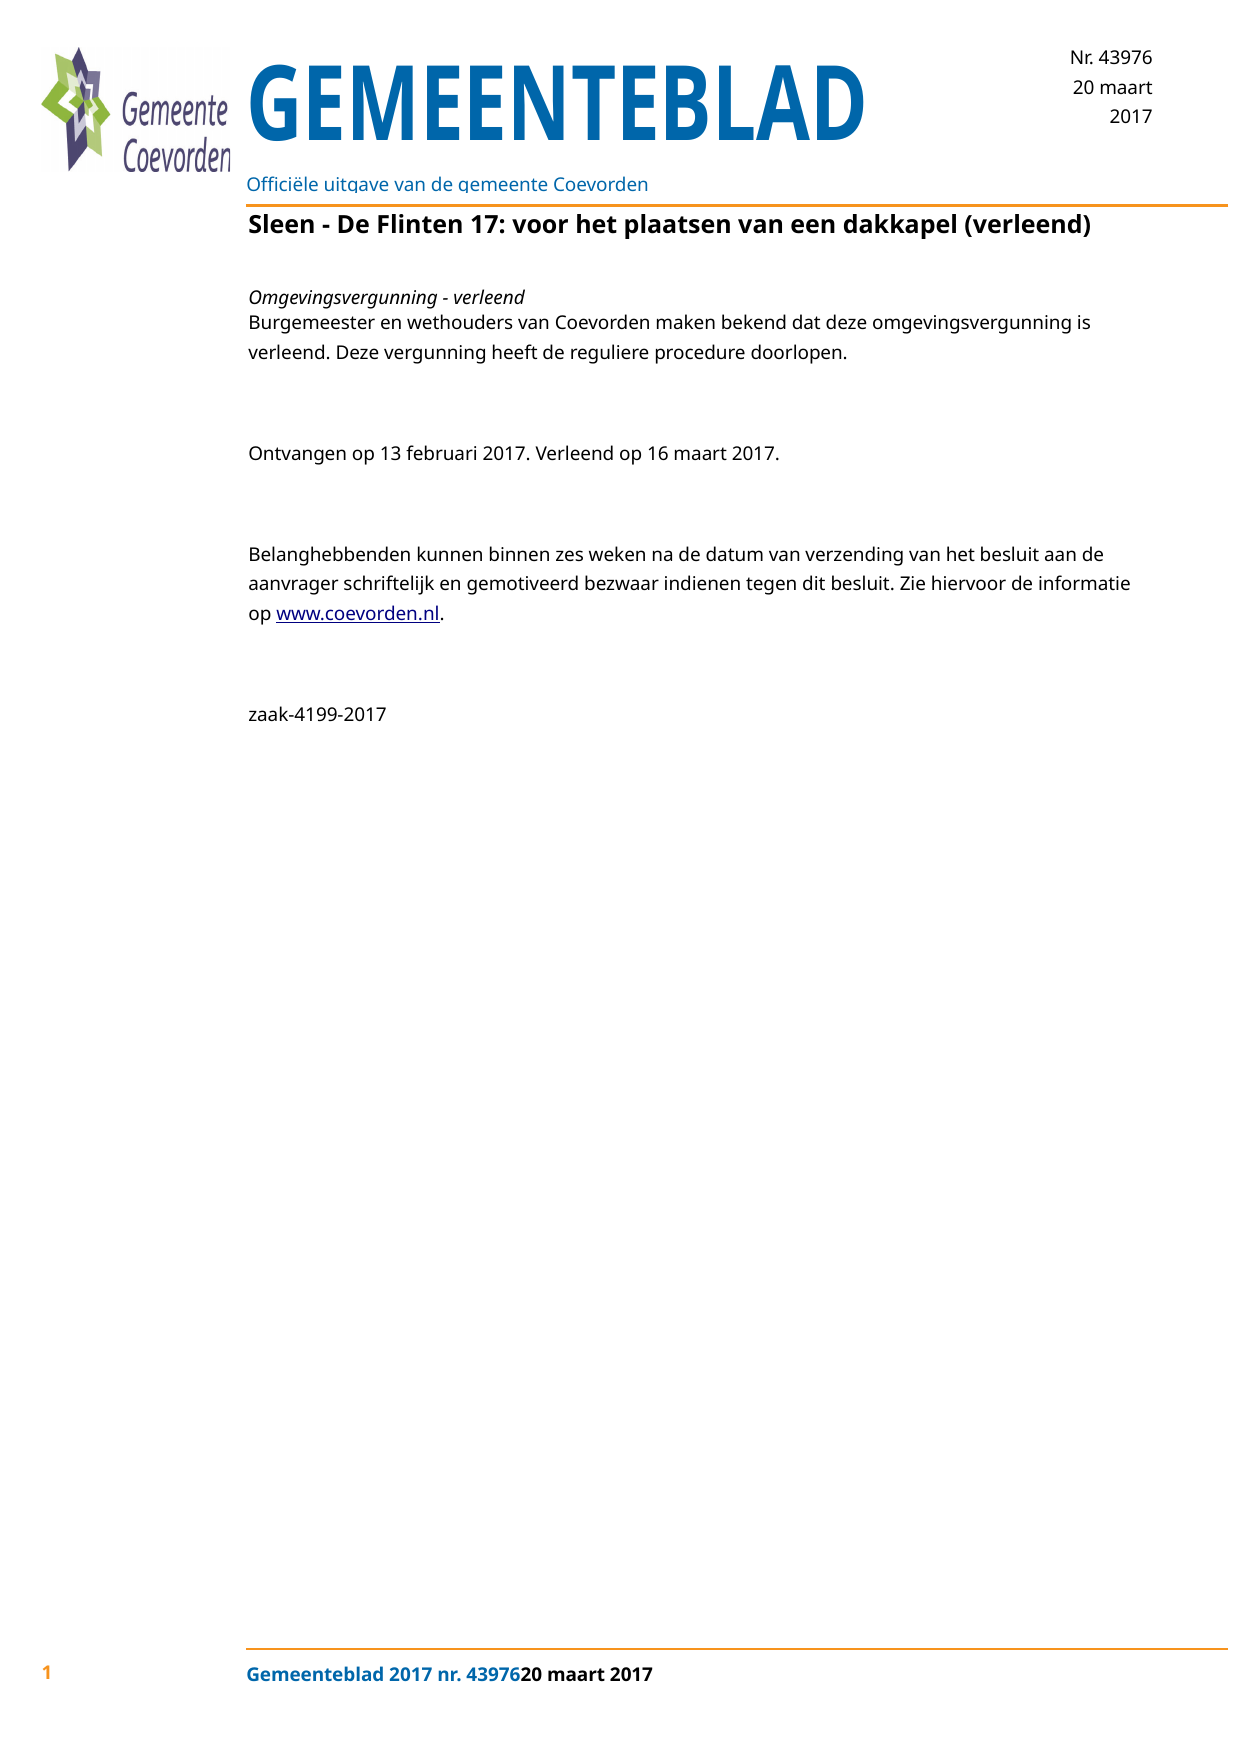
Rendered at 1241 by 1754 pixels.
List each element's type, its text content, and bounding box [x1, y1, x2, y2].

picture [41, 47, 231, 172]
text Ontvangen op 13 februari 2017. Verleend op 16 maart 2017. [248, 440, 1152, 466]
text zaak-4199-2017 [248, 701, 1152, 727]
text Sleen - De Flinten 17: voor het plaatsen van een dakkapel (verleend) [248, 207, 1152, 241]
text Omgevingsvergunning - verleend [248, 284, 1152, 309]
text Burgemeester en wethouders van Coevorden maken bekend dat deze omgevingsvergunning is verleend. Deze vergunning heeft de reguliere procedure doorlopen. [248, 309, 1152, 365]
text Belanghebbenden kunnen binnen zes weken na de datum van verzending van het besluit aan de aanvrager schriftelijk en gemotiveerd bezwaar indienen tegen dit besluit. Zie hiervoor de informatie op www.coevorden.nl. [248, 541, 1152, 626]
